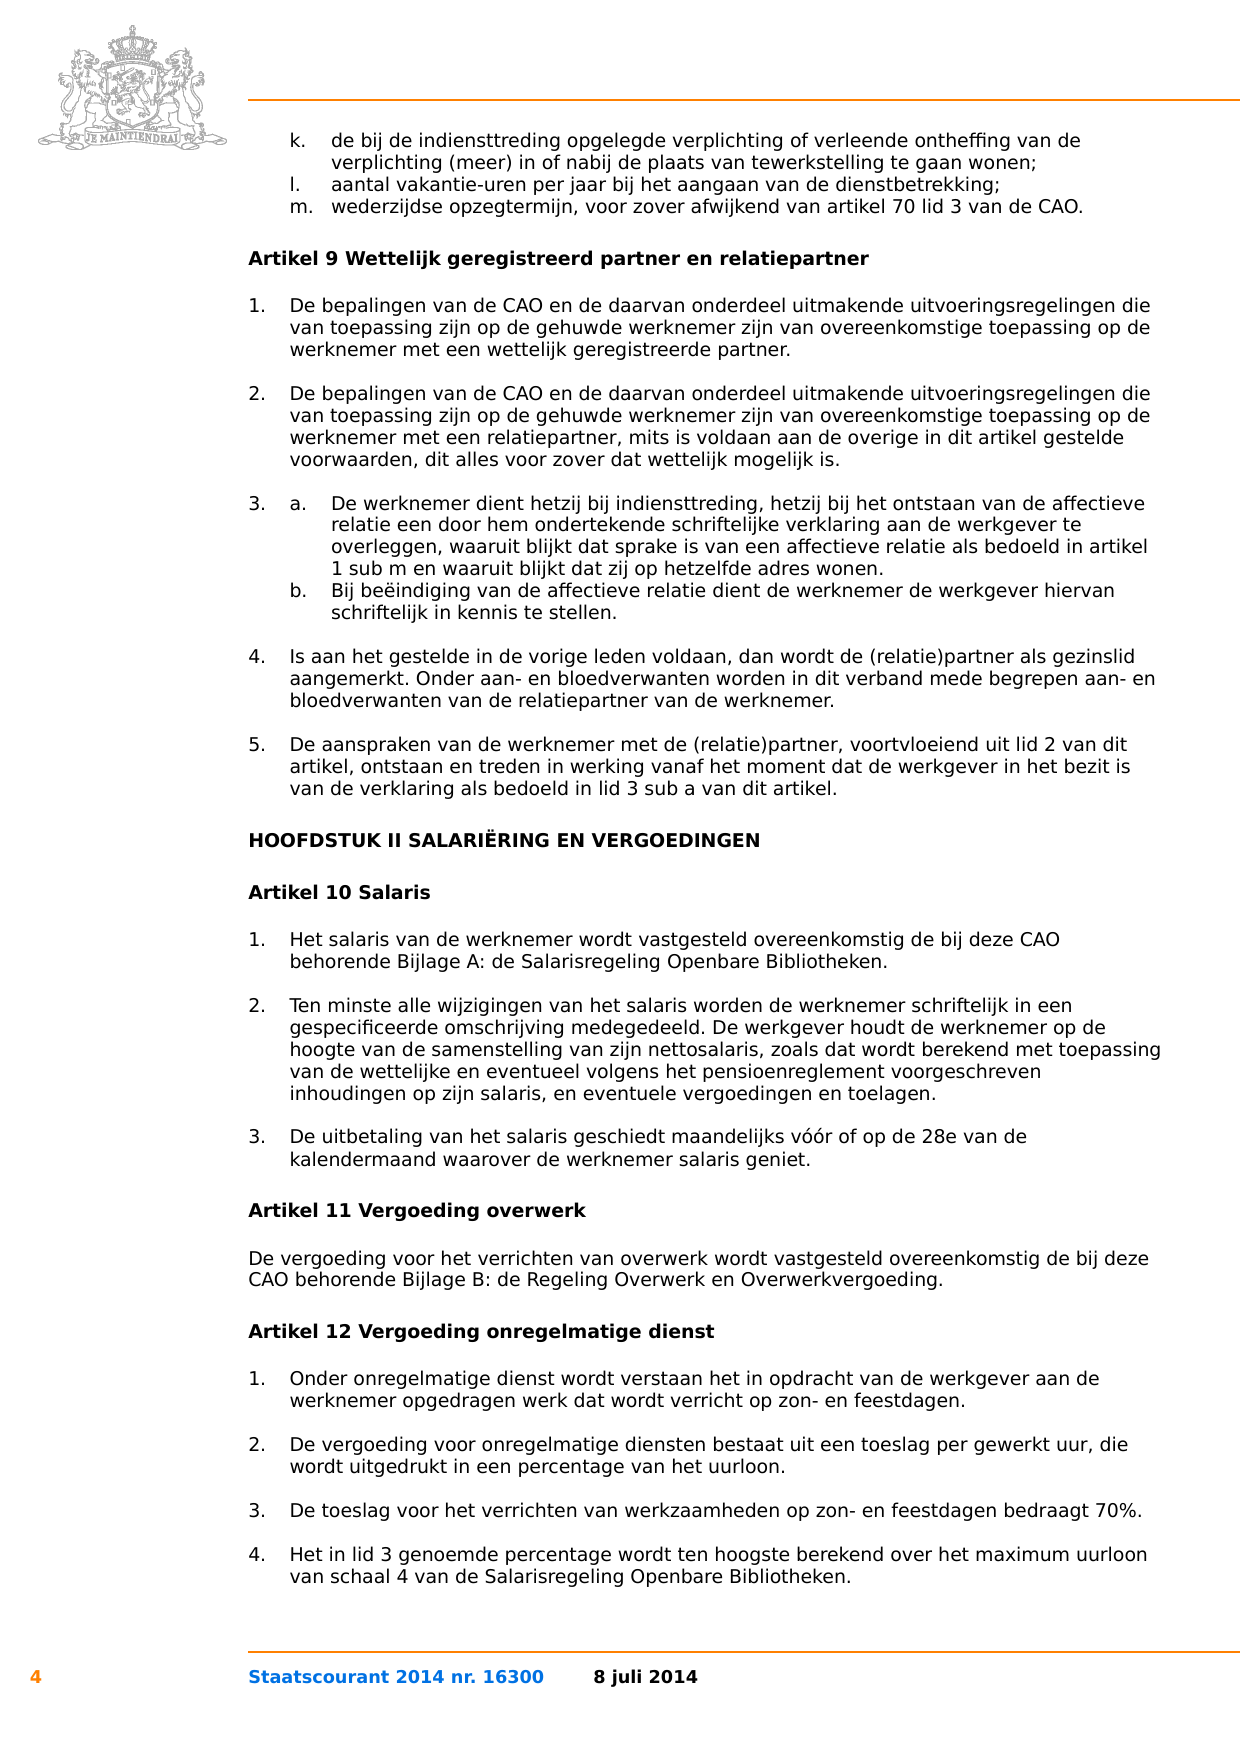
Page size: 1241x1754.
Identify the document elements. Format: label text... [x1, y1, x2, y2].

text 1. Het salaris van de werknemer wordt vastgesteld overeenkomstig de bij deze CAO behorende Bijlage A: de Salarisregeling Openbare Bibliotheken. [248, 929, 1163, 973]
subtitle Artikel 9 Wettelijk geregistreerd partner en relatiepartner [248, 248, 1163, 270]
text 1. De bepalingen van de CAO en de daarvan onderdeel uitmakende uitvoeringsregelingen die van toepassing zijn op de gehuwde werknemer zijn van overeenkomstige toepassing op de werknemer met een wettelijk geregistreerde partner. [248, 295, 1163, 361]
text 3. De toeslag voor het verrichten van werkzaamheden op zon- en feestdagen bedraagt 70%. [248, 1500, 1163, 1522]
text k. de bij de indiensttreding opgelegde verplichting of verleende ontheffing van de verplichting (meer) in of nabij de plaats van tewerkstelling te gaan wonen; [289, 130, 1163, 174]
subtitle HOOFDSTUK II SALARIËRING EN VERGOEDINGEN [248, 830, 1163, 852]
subtitle Artikel 10 Salaris [248, 882, 1163, 904]
text 2. De vergoeding voor onregelmatige diensten bestaat uit een toeslag per gewerkt uur, die wordt uitgedrukt in een percentage van het uurloon. [248, 1434, 1163, 1478]
text l. aantal vakantie-uren per jaar bij het aangaan van de dienstbetrekking; [289, 174, 1163, 196]
text 2. Ten minste alle wijzigingen van het salaris worden de werknemer schriftelijk in een gespecificeerde omschrijving medegedeeld. De werkgever houdt de werknemer op de hoogte van de samenstelling van zijn nettosalaris, zoals dat wordt berekend met toepassing van de wettelijke en eventueel volgens het pensioenreglement voorgeschreven inhoudingen op zijn salaris, en eventuele vergoedingen en toelagen. [248, 995, 1163, 1104]
subtitle Artikel 11 Vergoeding overwerk [248, 1200, 1163, 1222]
text m. wederzijdse opzegtermijn, voor zover afwijkend van artikel 70 lid 3 van de CAO. [289, 196, 1163, 218]
picture [38, 25, 227, 150]
text 5. De aanspraken van de werknemer met de (relatie)partner, voortvloeiend uit lid 2 van dit artikel, ontstaan en treden in werking vanaf het moment dat de werkgever in het bezit is van de verklaring als bedoeld in lid 3 sub a van dit artikel. [248, 734, 1163, 800]
text b. Bij beëindiging van de affectieve relatie dient de werknemer de werkgever hiervan schriftelijk in kennis te stellen. [289, 580, 1163, 624]
subtitle Artikel 12 Vergoeding onregelmatige dienst [248, 1321, 1163, 1343]
text 4. Het in lid 3 genoemde percentage wordt ten hoogste berekend over het maximum uurloon van schaal 4 van de Salarisregeling Openbare Bibliotheken. [248, 1544, 1163, 1588]
text 2. De bepalingen van de CAO en de daarvan onderdeel uitmakende uitvoeringsregelingen die van toepassing zijn op de gehuwde werknemer zijn van overeenkomstige toepassing op de werknemer met een relatiepartner, mits is voldaan aan de overige in dit artikel gestelde voorwaarden, dit alles voor zover dat wettelijk mogelijk is. [248, 383, 1163, 471]
text 1. Onder onregelmatige dienst wordt verstaan het in opdracht van de werkgever aan de werknemer opgedragen werk dat wordt verricht op zon- en feestdagen. [248, 1368, 1163, 1412]
text 4. Is aan het gestelde in de vorige leden voldaan, dan wordt de (relatie)partner als gezinslid aangemerkt. Onder aan- en bloedverwanten worden in dit verband mede begrepen aan- en bloedverwanten van de relatiepartner van de werknemer. [248, 646, 1163, 712]
text 3. De uitbetaling van het salaris geschiedt maandelijks vóór of op de 28e van de kalendermaand waarover de werknemer salaris geniet. [248, 1126, 1163, 1170]
text De vergoeding voor het verrichten van overwerk wordt vastgesteld overeenkomstig de bij deze CAO behorende Bijlage B: de Regeling Overwerk en Overwerkvergoeding. [248, 1247, 1163, 1291]
text 3. a. De werknemer dient hetzij bij indiensttreding, hetzij bij het ontstaan van de affectieve relatie een door hem ondertekende schriftelijke verklaring aan de werkgever te overleggen, waaruit blijkt dat sprake is van een affectieve relatie als bedoeld in artikel 1 sub m en waaruit blijkt dat zij op hetzelfde adres wonen. [248, 492, 1163, 580]
